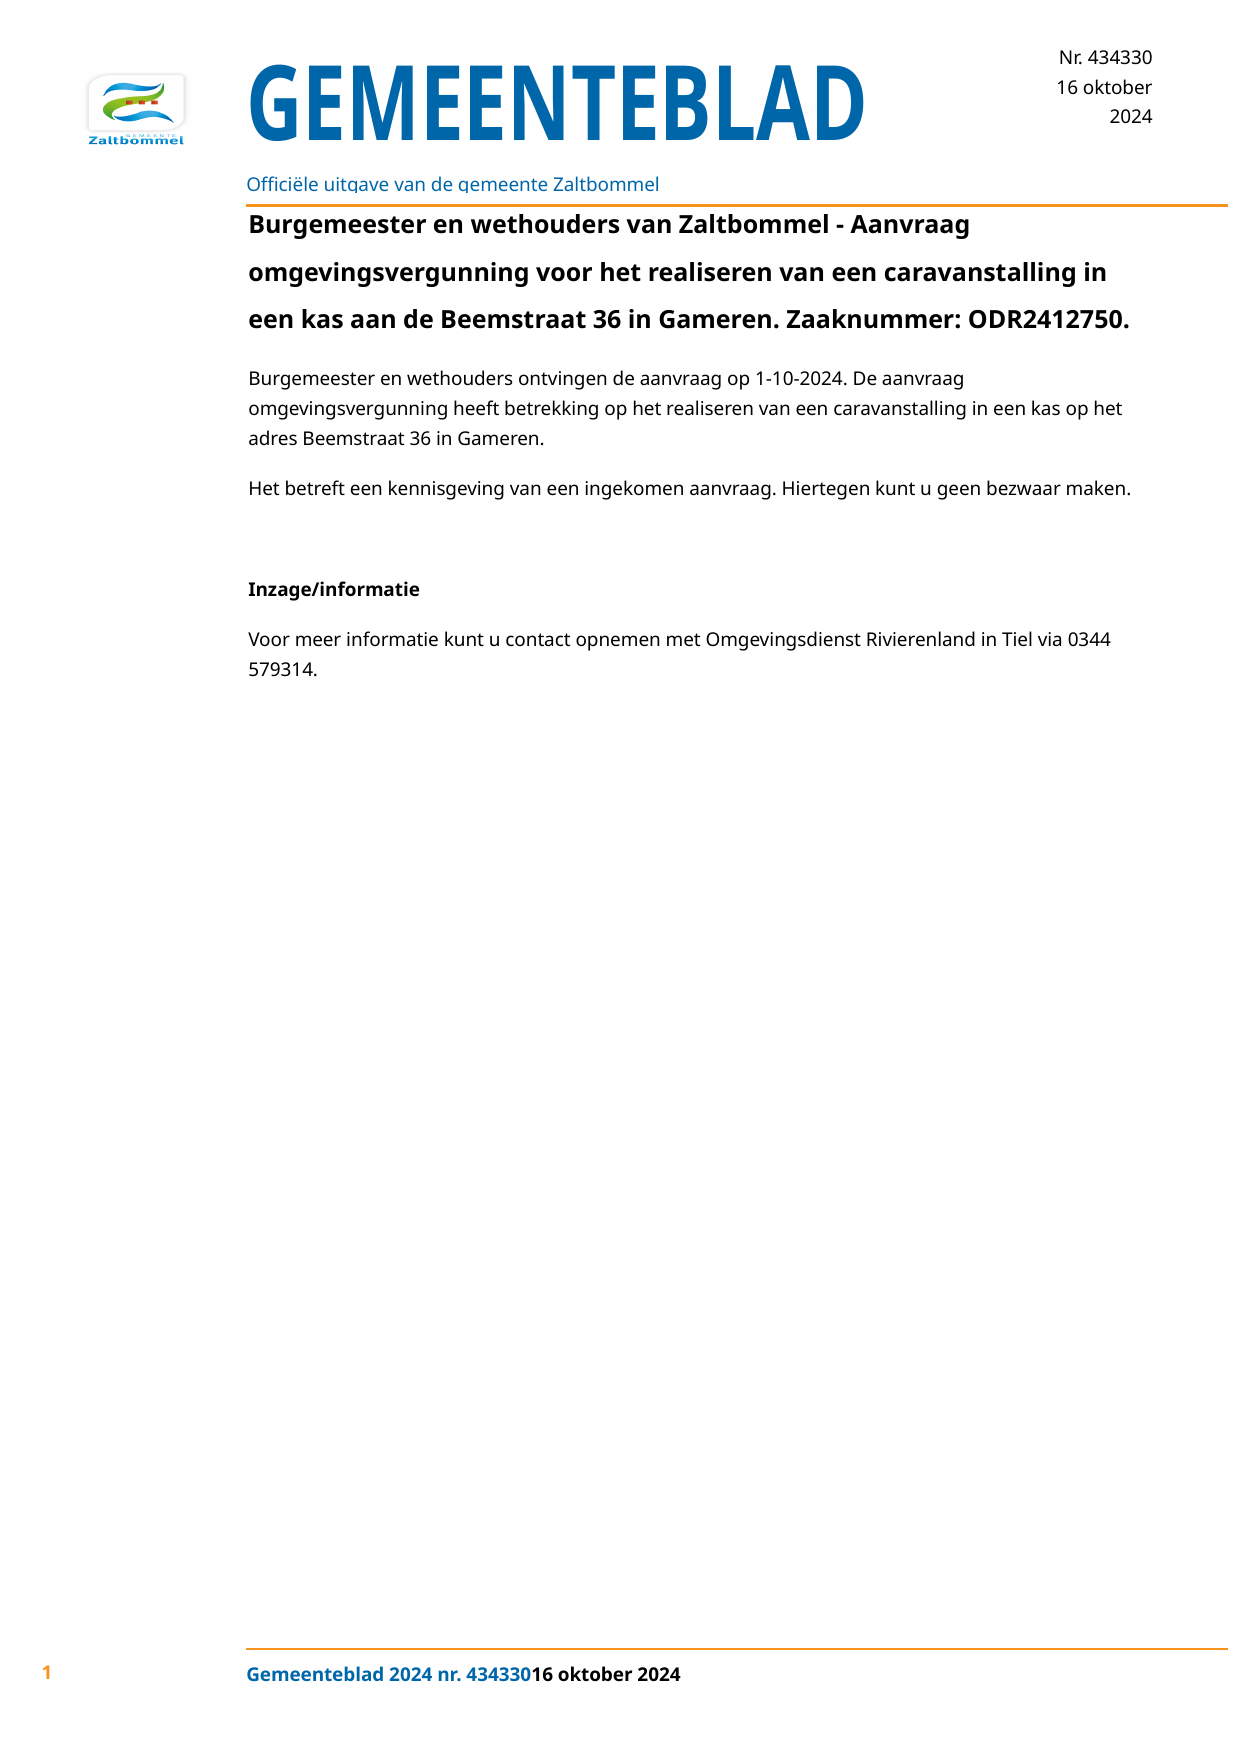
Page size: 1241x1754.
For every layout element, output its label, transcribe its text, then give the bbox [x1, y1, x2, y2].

text Het betreft een kennisgeving van een ingekomen aanvraag. Hiertegen kunt u geen bezwaar maken. [248, 475, 1152, 501]
text Burgemeester en wethouders ontvingen de aanvraag op 1-10-2024. De aanvraag omgevingsvergunning heeft betrekking op het realiseren van een caravanstalling in een kas op het adres Beemstraat 36 in Gameren. [248, 366, 1152, 450]
picture [41, 47, 231, 172]
text Inzage/informatie [248, 576, 1152, 602]
text Burgemeester en wethouders van Zaltbommel - Aanvraag omgevingsvergunning voor het realiseren van een caravanstalling in een kas aan de Beemstraat 36 in Gameren. Zaaknummer: ODR2412750. [248, 207, 1152, 336]
text Voor meer informatie kunt u contact opnemen met Omgevingsdienst Rivierenland in Tiel via 0344 579314. [248, 626, 1152, 682]
